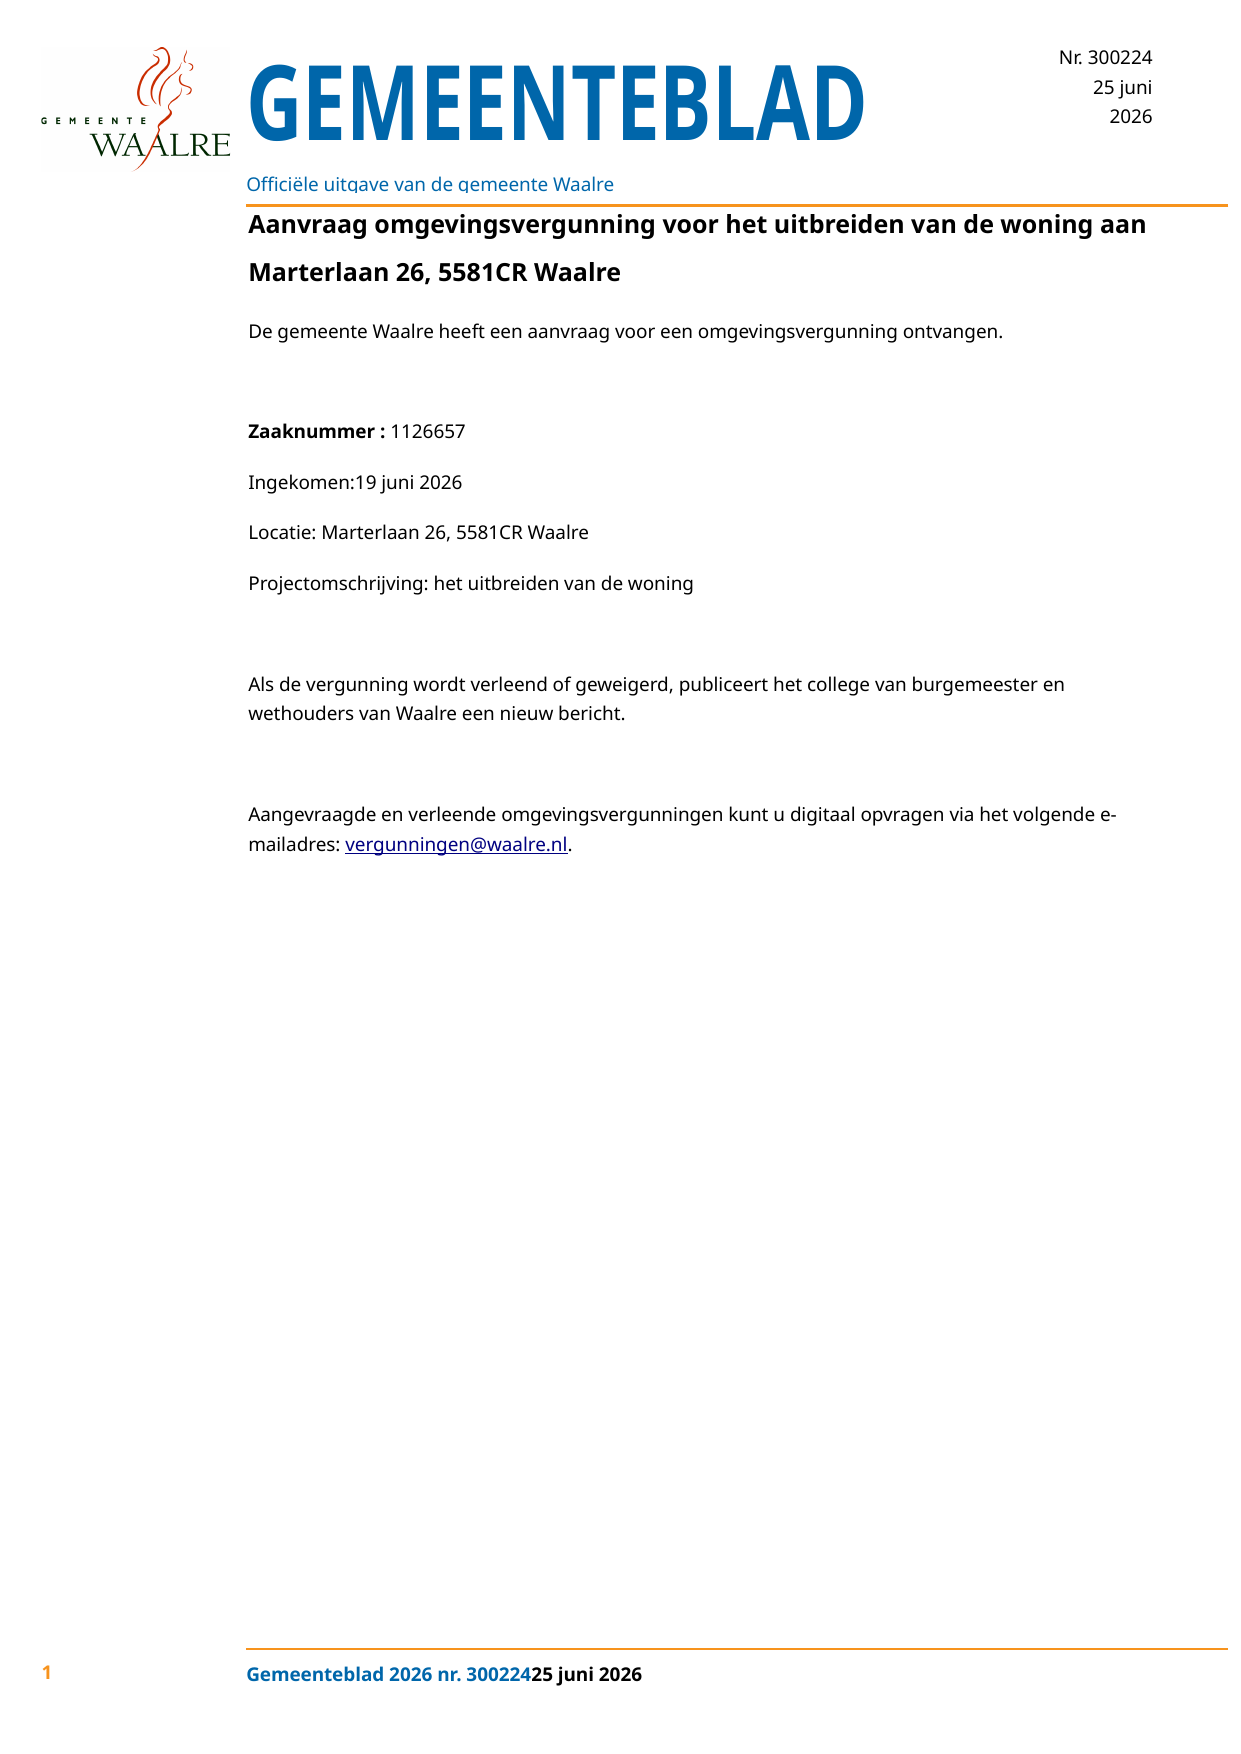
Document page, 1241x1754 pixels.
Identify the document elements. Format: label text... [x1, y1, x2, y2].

text Zaaknummer : 1126657 [248, 419, 1152, 444]
text Projectomschrijving: het uitbreiden van de woning [248, 570, 1152, 596]
picture [41, 47, 231, 172]
text Aanvraag omgevingsvergunning voor het uitbreiden van de woning aan Marterlaan 26, 5581CR Waalre [248, 207, 1152, 288]
text Locatie: Marterlaan 26, 5581CR Waalre [248, 519, 1152, 545]
text Aangevraagde en verleende omgevingsvergunningen kunt u digitaal opvragen via het volgende e-mailadres: vergunningen@waalre.nl. [248, 801, 1152, 857]
text Ingekomen:19 juni 2026 [248, 469, 1152, 495]
text Als de vergunning wordt verleend of geweigerd, publiceert het college van burgemeester en wethouders van Waalre een nieuw bericht. [248, 671, 1152, 726]
text De gemeente Waalre heeft een aanvraag voor een omgevingsvergunning ontvangen. [248, 318, 1152, 344]
